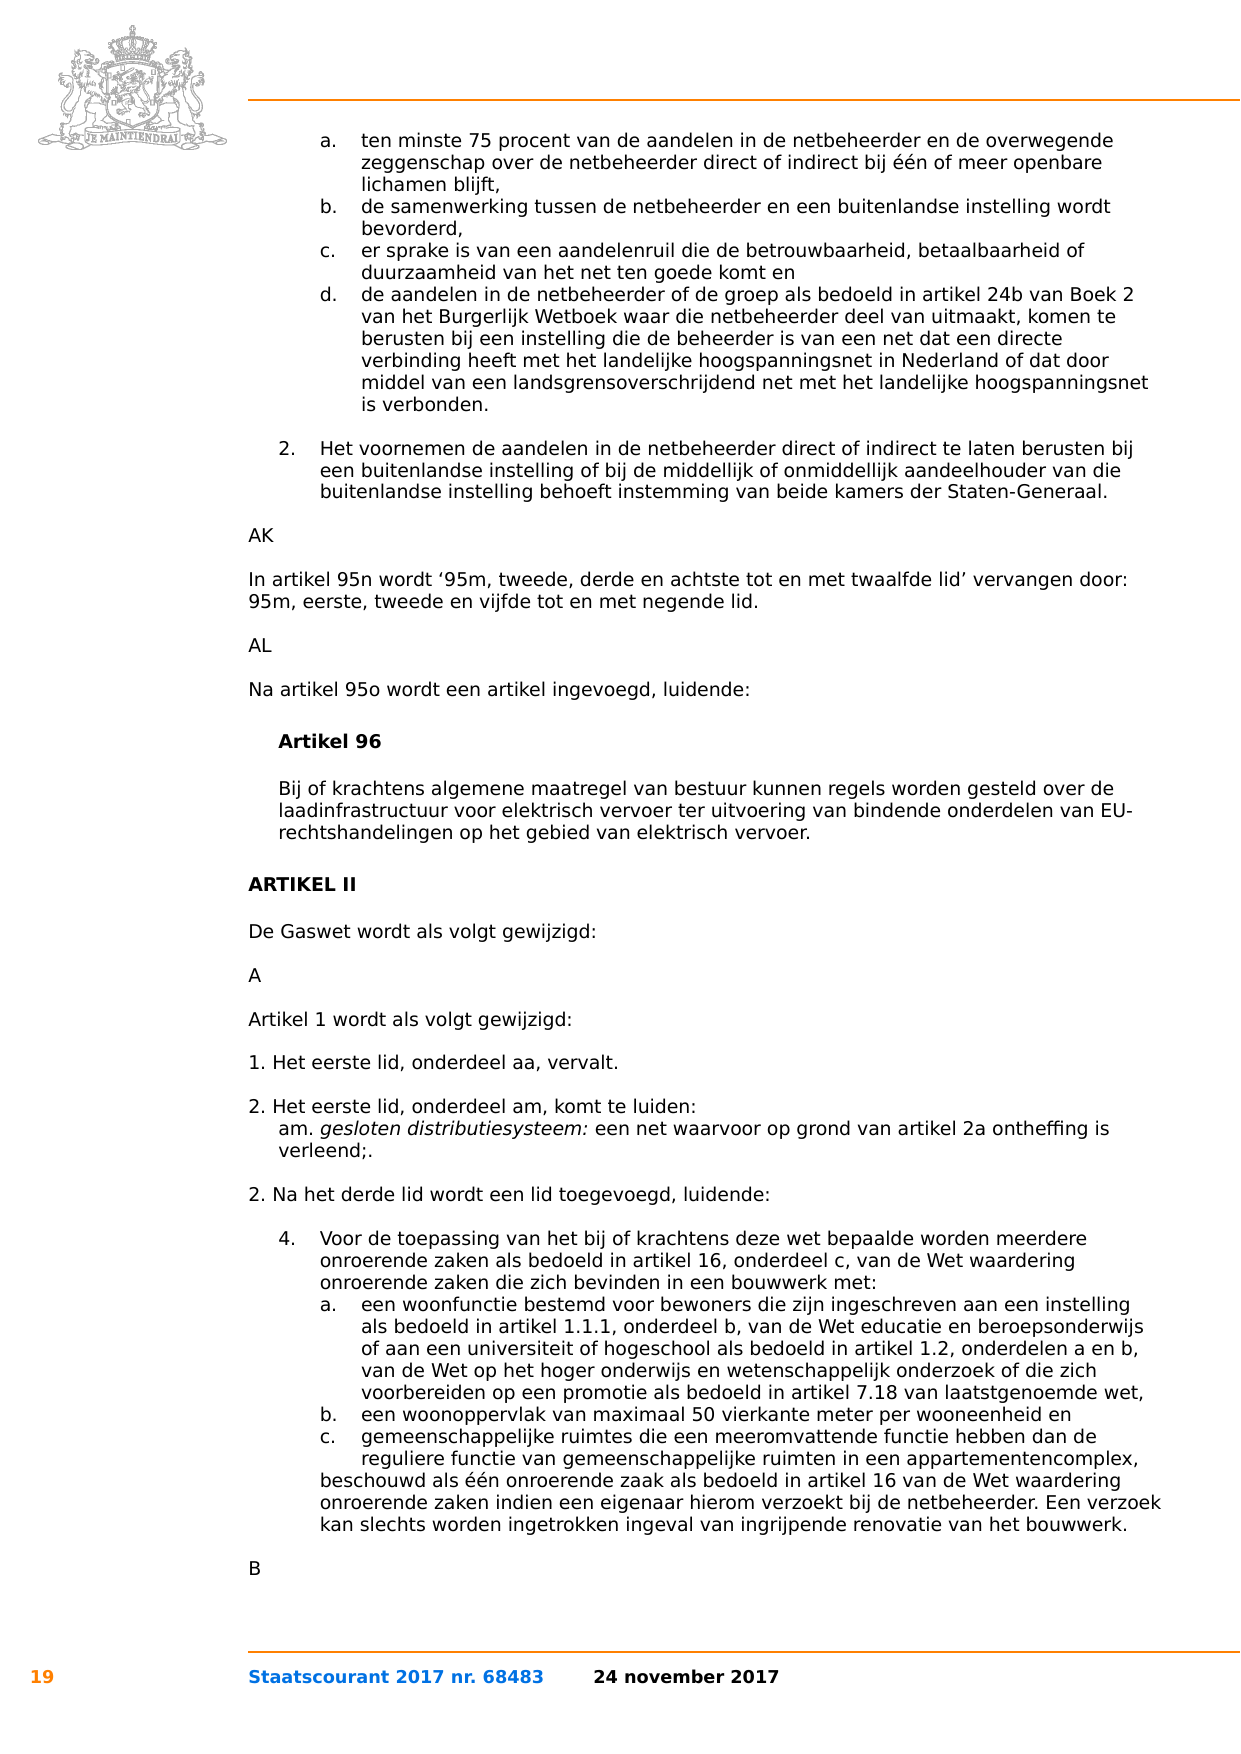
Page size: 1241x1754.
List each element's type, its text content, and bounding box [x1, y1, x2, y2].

text Artikel 1 wordt als volgt gewijzigd: [248, 1008, 1163, 1030]
text 4. Voor de toepassing van het bij of krachtens deze wet bepaalde worden meerdere onroerende zaken als bedoeld in artikel 16, onderdeel c, van de Wet waardering onroerende zaken die zich bevinden in een bouwwerk met: [278, 1228, 1163, 1294]
text b. de samenwerking tussen de netbeheerder en een buitenlandse instelling wordt bevorderd, [319, 196, 1163, 240]
text am. gesloten distributiesysteem: een net waarvoor op grond van artikel 2a ontheffing is verleend;. [278, 1118, 1163, 1162]
text Bij of krachtens algemene maatregel van bestuur kunnen regels worden gesteld over de laadinfrastructuur voor elektrisch vervoer ter uitvoering van bindende onderdelen van EU-rechtshandelingen op het gebied van elektrisch vervoer. [278, 778, 1163, 844]
text AK [248, 525, 1163, 547]
text AL [248, 635, 1163, 657]
text a. een woonfunctie bestemd voor bewoners die zijn ingeschreven aan een instelling als bedoeld in artikel 1.1.1, onderdeel b, van de Wet educatie en beroepsonderwijs of aan een universiteit of hogeschool als bedoeld in artikel 1.2, onderdelen a en b, van de Wet op het hoger onderwijs en wetenschappelijk onderzoek of die zich voorbereiden op een promotie als bedoeld in artikel 7.18 van laatstgenoemde wet, [319, 1294, 1163, 1404]
subtitle Artikel 96 [278, 731, 1163, 753]
text Na artikel 95o wordt een artikel ingevoegd, luidende: [248, 679, 1163, 701]
text In artikel 95n wordt ‘95m, tweede, derde en achtste tot en met twaalfde lid’ vervangen door: 95m, eerste, tweede en vijfde tot en met negende lid. [248, 569, 1163, 613]
picture [38, 25, 227, 150]
text beschouwd als één onroerende zaak als bedoeld in artikel 16 van de Wet waardering onroerende zaken indien een eigenaar hierom verzoekt bij de netbeheerder. Een verzoek kan slechts worden ingetrokken ingeval van ingrijpende renovatie van het bouwwerk. [319, 1469, 1163, 1536]
text b. een woonoppervlak van maximaal 50 vierkante meter per wooneenheid en [319, 1404, 1163, 1426]
text a. ten minste 75 procent van de aandelen in de netbeheerder en de overwegende zeggenschap over de netbeheerder direct of indirect bij één of meer openbare lichamen blijft, [319, 130, 1163, 196]
text 1. Het eerste lid, onderdeel aa, vervalt. [248, 1052, 1163, 1074]
text 2. Het eerste lid, onderdeel am, komt te luiden: [248, 1096, 1163, 1118]
text B [248, 1557, 1163, 1579]
subtitle ARTIKEL II [248, 874, 1163, 896]
text c. er sprake is van een aandelenruil die de betrouwbaarheid, betaalbaarheid of duurzaamheid van het net ten goede komt en [319, 240, 1163, 284]
text d. de aandelen in de netbeheerder of de groep als bedoeld in artikel 24b van Boek 2 van het Burgerlijk Wetboek waar die netbeheerder deel van uitmaakt, komen te berusten bij een instelling die de beheerder is van een net dat een directe verbinding heeft met het landelijke hoogspanningsnet in Nederland of dat door middel van een landsgrensoverschrijdend net met het landelijke hoogspanningsnet is verbonden. [319, 284, 1163, 416]
text 2. Het voornemen de aandelen in de netbeheerder direct of indirect te laten berusten bij een buitenlandse instelling of bij de middellijk of onmiddellijk aandeelhouder van die buitenlandse instelling behoeft instemming van beide kamers der Staten-Generaal. [278, 437, 1163, 503]
text De Gaswet wordt als volgt gewijzigd: [248, 921, 1163, 943]
text A [248, 964, 1163, 987]
text c. gemeenschappelijke ruimtes die een meeromvattende functie hebben dan de reguliere functie van gemeenschappelijke ruimten in een appartementencomplex, [319, 1426, 1163, 1469]
text 2. Na het derde lid wordt een lid toegevoegd, luidende: [248, 1184, 1163, 1206]
